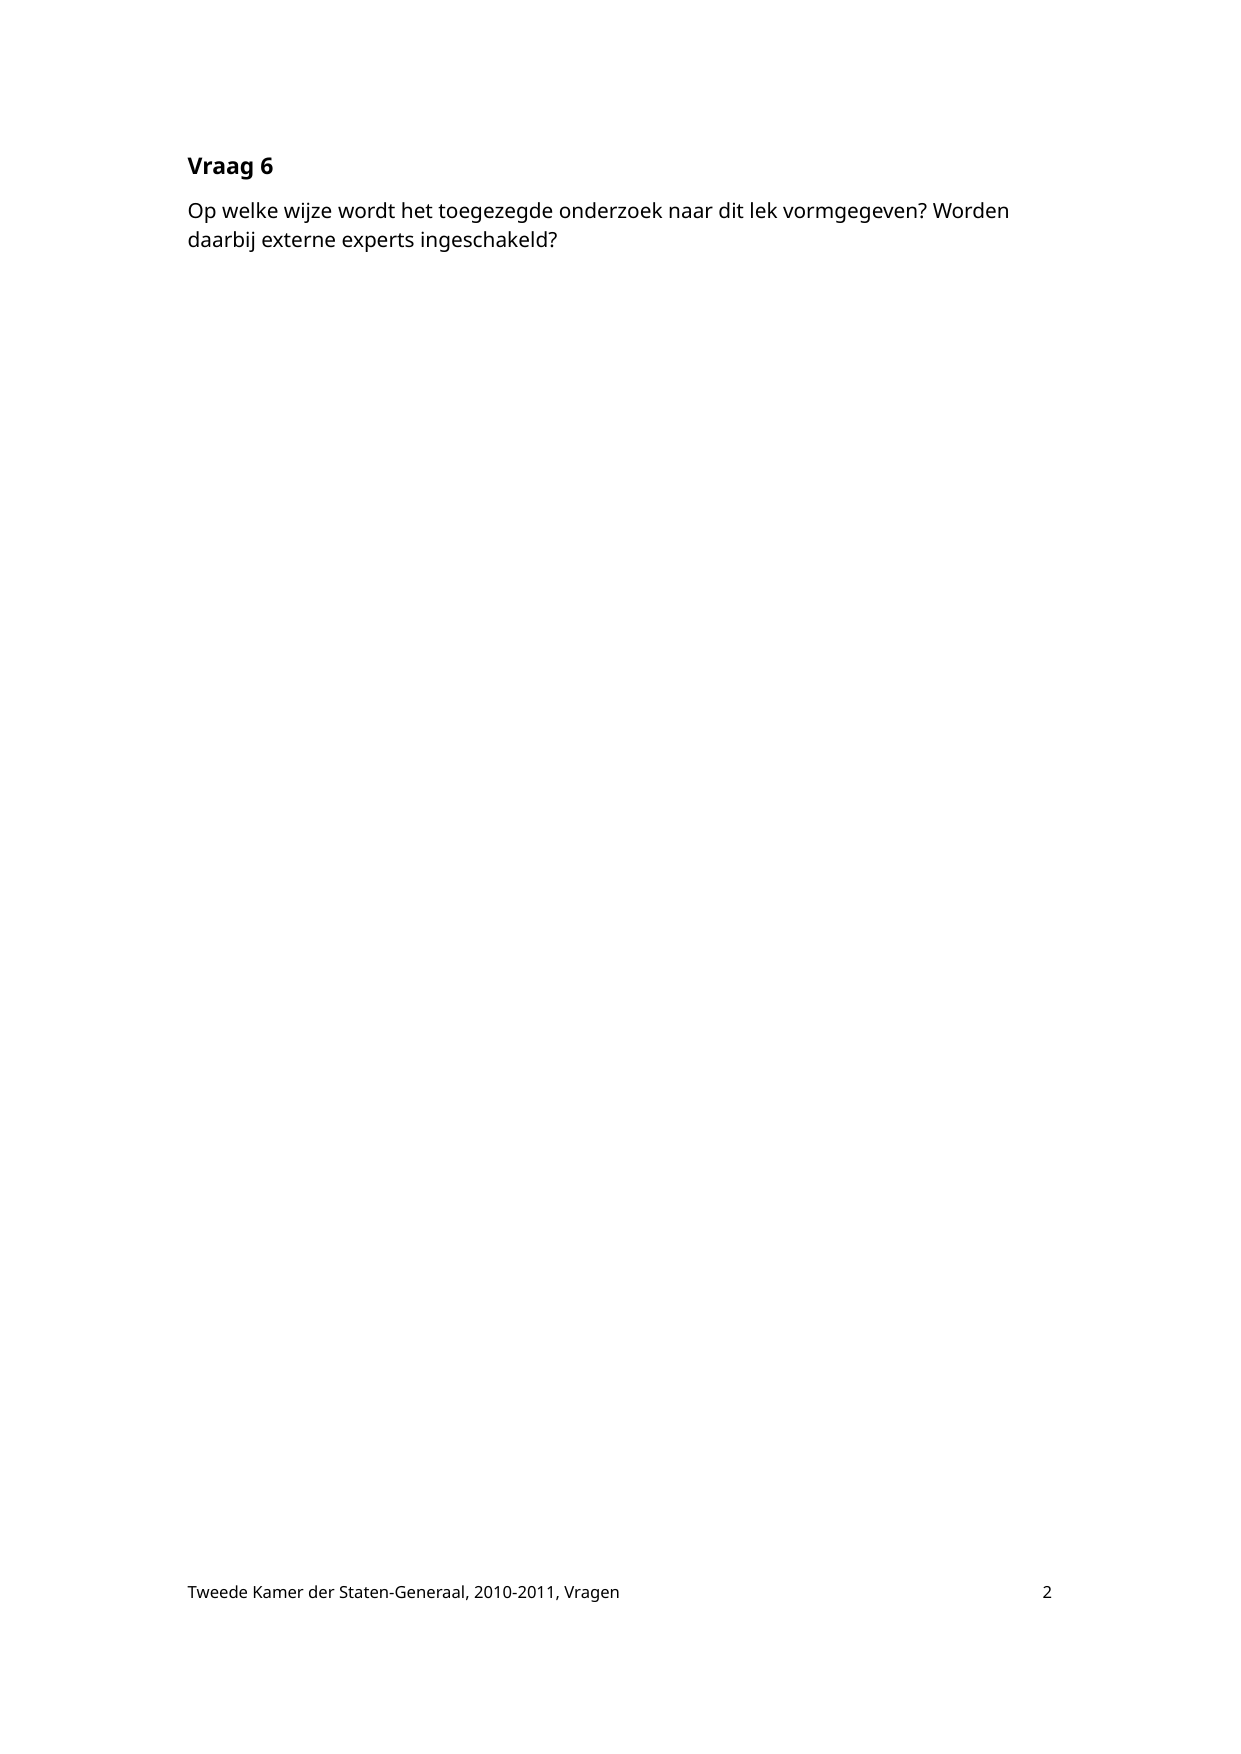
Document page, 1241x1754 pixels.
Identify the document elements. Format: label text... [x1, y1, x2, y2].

subtitle Vraag 6 [187, 150, 1053, 181]
text Op welke wijze wordt het toegezegde onderzoek naar dit lek vormgegeven? Worden daarbij externe experts ingeschakeld? [187, 196, 1053, 253]
